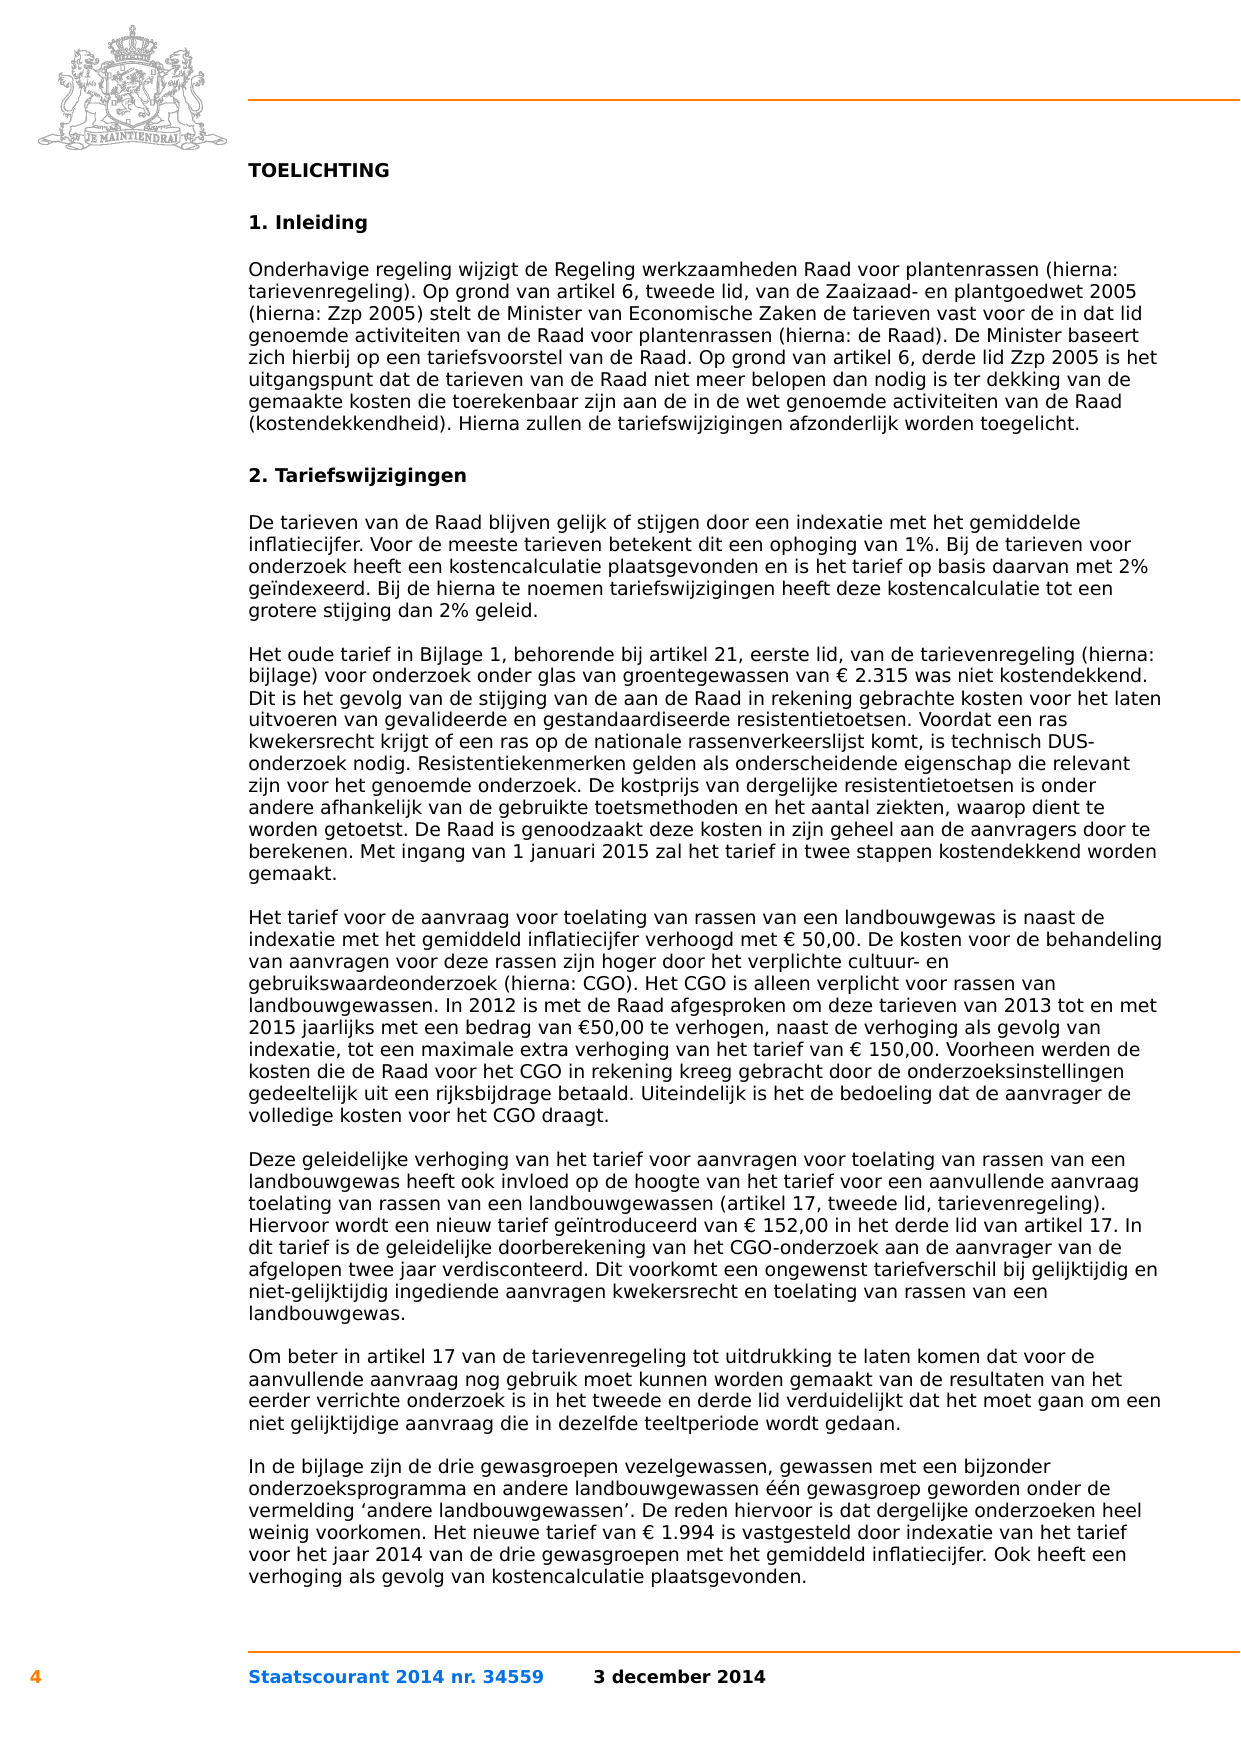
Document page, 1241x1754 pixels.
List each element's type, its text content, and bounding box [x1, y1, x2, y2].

text Deze geleidelijke verhoging van het tarief voor aanvragen voor toelating van rassen van een landbouwgewas heeft ook invloed op de hoogte van het tarief voor een aanvullende aanvraag toelating van rassen van een landbouwgewassen (artikel 17, tweede lid, tarievenregeling). Hiervoor wordt een nieuw tarief geïntroduceerd van € 152,00 in het derde lid van artikel 17. In dit tarief is de geleidelijke doorberekening van het CGO-onderzoek aan de aanvrager van de afgelopen twee jaar verdisconteerd. Dit voorkomt een ongewenst tariefverschil bij gelijktijdig en niet-gelijktijdig ingediende aanvragen kwekersrecht en toelating van rassen van een landbouwgewas. [248, 1149, 1163, 1324]
subtitle TOELICHTING [248, 160, 1163, 182]
subtitle 1. Inleiding [248, 212, 1163, 234]
text Het tarief voor de aanvraag voor toelating van rassen van een landbouwgewas is naast de indexatie met het gemiddeld inflatiecijfer verhoogd met € 50,00. De kosten voor de behandeling van aanvragen voor deze rassen zijn hoger door het verplichte cultuur- en gebruikswaardeonderzoek (hierna: CGO). Het CGO is alleen verplicht voor rassen van landbouwgewassen. In 2012 is met de Raad afgesproken om deze tarieven van 2013 tot en met 2015 jaarlijks met een bedrag van €50,00 te verhogen, naast de verhoging als gevolg van indexatie, tot een maximale extra verhoging van het tarief van € 150,00. Voorheen werden de kosten die de Raad voor het CGO in rekening kreeg gebracht door de onderzoeksinstellingen gedeeltelijk uit een rijksbijdrage betaald. Uiteindelijk is het de bedoeling dat de aanvrager de volledige kosten voor het CGO draagt. [248, 907, 1163, 1127]
picture [38, 25, 227, 150]
text In de bijlage zijn de drie gewasgroepen vezelgewassen, gewassen met een bijzonder onderzoeksprogramma en andere landbouwgewassen één gewasgroep geworden onder de vermelding ‘andere landbouwgewassen’. De reden hiervoor is dat dergelijke onderzoeken heel weinig voorkomen. Het nieuwe tarief van € 1.994 is vastgesteld door indexatie van het tarief voor het jaar 2014 van de drie gewasgroepen met het gemiddeld inflatiecijfer. Ook heeft een verhoging als gevolg van kostencalculatie plaatsgevonden. [248, 1456, 1163, 1588]
text Het oude tarief in Bijlage 1, behorende bij artikel 21, eerste lid, van de tarievenregeling (hierna: bijlage) voor onderzoek onder glas van groentegewassen van € 2.315 was niet kostendekkend. Dit is het gevolg van de stijging van de aan de Raad in rekening gebrachte kosten voor het laten uitvoeren van gevalideerde en gestandaardiseerde resistentietoetsen. Voordat een ras kwekersrecht krijgt of een ras op de nationale rassenverkeerslijst komt, is technisch DUS-onderzoek nodig. Resistentiekenmerken gelden als onderscheidende eigenschap die relevant zijn voor het genoemde onderzoek. De kostprijs van dergelijke resistentietoetsen is onder andere afhankelijk van de gebruikte toetsmethoden en het aantal ziekten, waarop dient te worden getoetst. De Raad is genoodzaakt deze kosten in zijn geheel aan de aanvragers door te berekenen. Met ingang van 1 januari 2015 zal het tarief in twee stappen kostendekkend worden gemaakt. [248, 643, 1163, 885]
text Onderhavige regeling wijzigt de Regeling werkzaamheden Raad voor plantenrassen (hierna: tarievenregeling). Op grond van artikel 6, tweede lid, van de Zaaizaad- en plantgoedwet 2005 (hierna: Zzp 2005) stelt de Minister van Economische Zaken de tarieven vast voor de in dat lid genoemde activiteiten van de Raad voor plantenrassen (hierna: de Raad). De Minister baseert zich hierbij op een tariefsvoorstel van de Raad. Op grond van artikel 6, derde lid Zzp 2005 is het uitgangspunt dat de tarieven van de Raad niet meer belopen dan nodig is ter dekking van de gemaakte kosten die toerekenbaar zijn aan de in de wet genoemde activiteiten van de Raad (kostendekkendheid). Hierna zullen de tariefswijzigingen afzonderlijk worden toegelicht. [248, 259, 1163, 435]
subtitle 2. Tariefswijzigingen [248, 465, 1163, 487]
text Om beter in artikel 17 van de tarievenregeling tot uitdrukking te laten komen dat voor de aanvullende aanvraag nog gebruik moet kunnen worden gemaakt van de resultaten van het eerder verrichte onderzoek is in het tweede en derde lid verduidelijkt dat het moet gaan om een niet gelijktijdige aanvraag die in dezelfde teeltperiode wordt gedaan. [248, 1346, 1163, 1434]
text De tarieven van de Raad blijven gelijk of stijgen door een indexatie met het gemiddelde inflatiecijfer. Voor de meeste tarieven betekent dit een ophoging van 1%. Bij de tarieven voor onderzoek heeft een kostencalculatie plaatsgevonden en is het tarief op basis daarvan met 2% geïndexeerd. Bij de hierna te noemen tariefswijzigingen heeft deze kostencalculatie tot een grotere stijging dan 2% geleid. [248, 512, 1163, 622]
